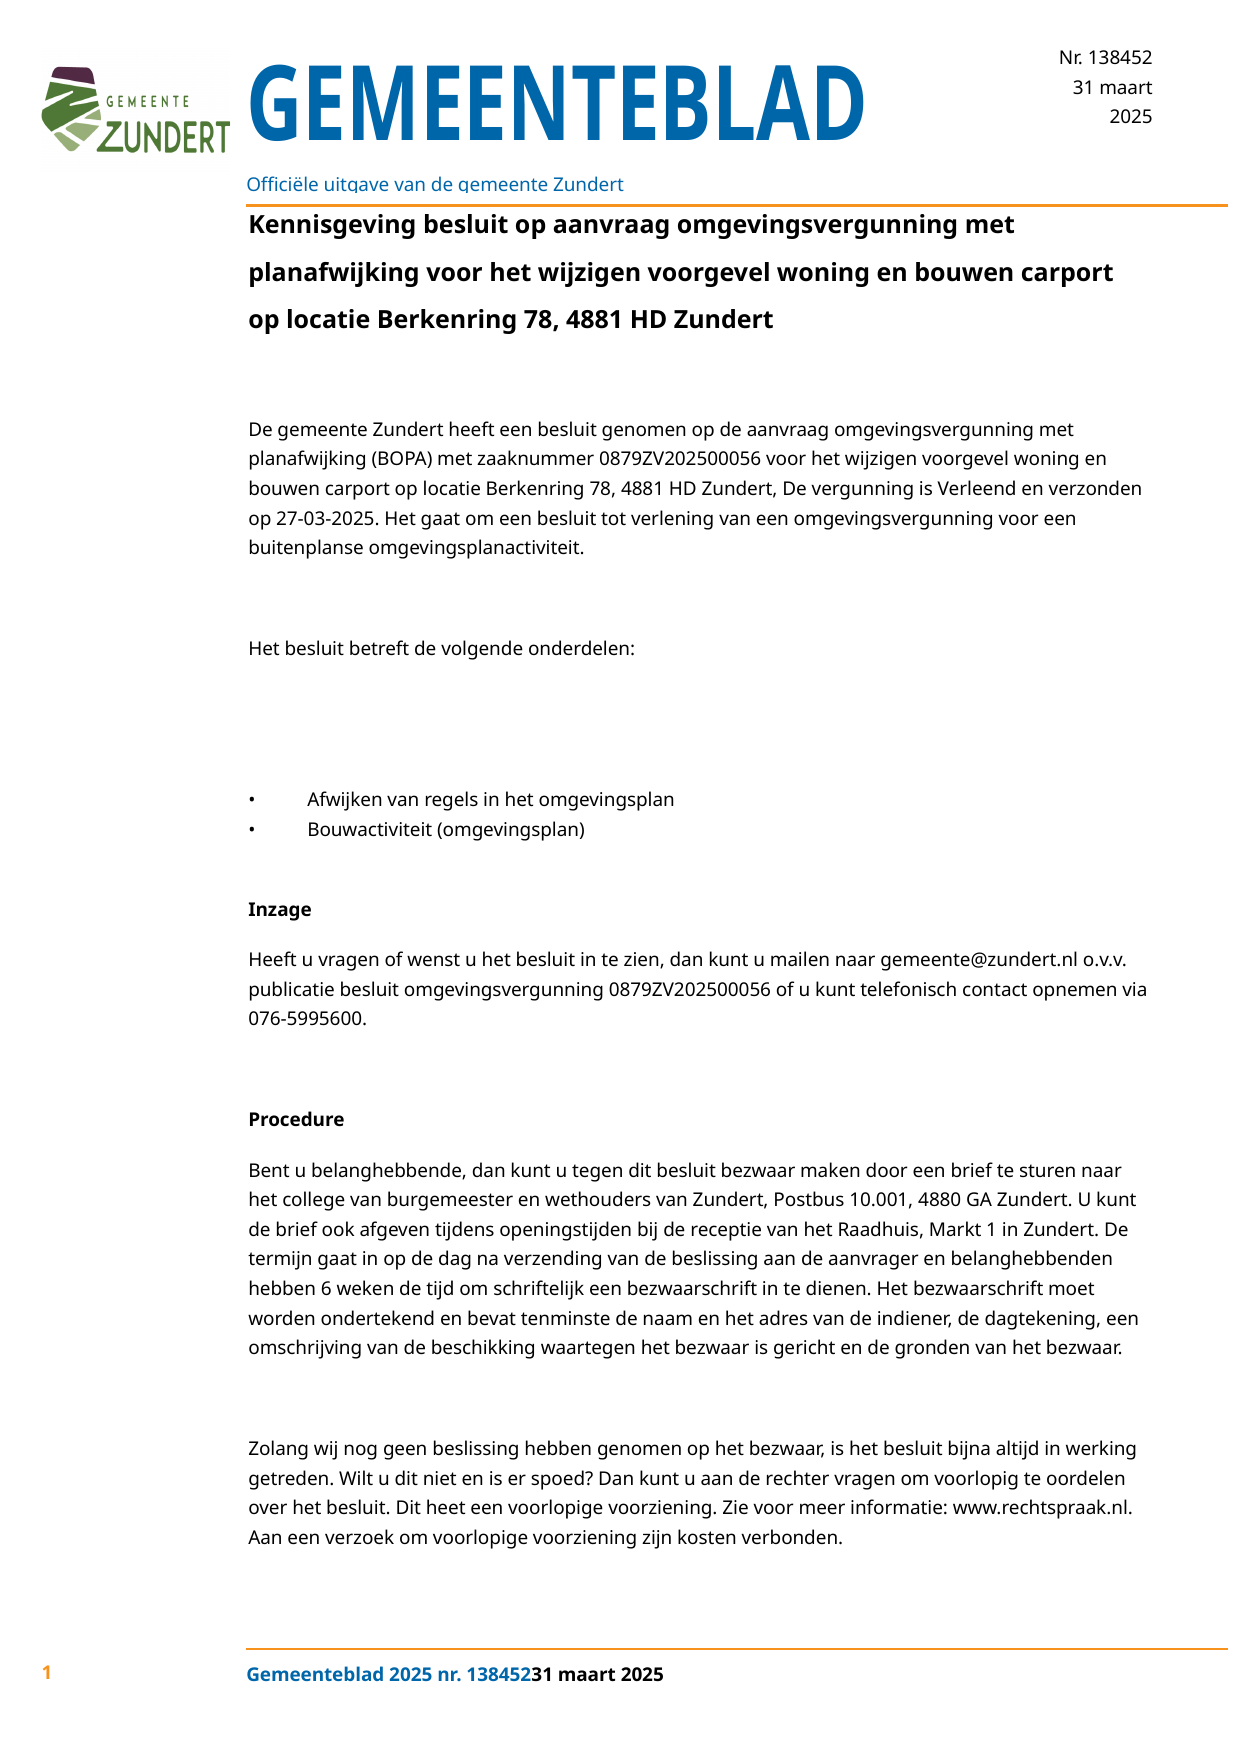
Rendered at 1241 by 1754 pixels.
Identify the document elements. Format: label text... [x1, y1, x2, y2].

text Bent u belanghebbende, dan kunt u tegen dit besluit bezwaar maken door een brief te sturen naar het college van burgemeester en wethouders van Zundert, Postbus 10.001, 4880 GA Zundert. U kunt de brief ook afgeven tijdens openingstijden bij de receptie van het Raadhuis, Markt 1 in Zundert. De termijn gaat in op de dag na verzending van de beslissing aan de aanvrager en belanghebbenden hebben 6 weken de tijd om schriftelijk een bezwaarschrift in te dienen. Het bezwaarschrift moet worden ondertekend en bevat tenminste de naam en het adres van de indiener, de dagtekening, een omschrijving van de beschikking waartegen het bezwaar is gericht en de gronden van het bezwaar. [248, 1157, 1152, 1360]
text Het besluit betreft de volgende onderdelen: [248, 635, 1152, 661]
list Bouwactiviteit (omgevingsplan) [248, 816, 1152, 842]
text Kennisgeving besluit op aanvraag omgevingsvergunning met planafwijking voor het wijzigen voorgevel woning en bouwen carport op locatie Berkenring 78, 4881 HD Zundert [248, 207, 1152, 336]
text Heeft u vragen of wenst u het besluit in te zien, dan kunt u mailen naar gemeente@zundert.nl o.v.v. publicatie besluit omgevingsvergunning 0879ZV202500056 of u kunt telefonisch contact opnemen via 076-5995600. [248, 946, 1152, 1031]
text Procedure [248, 1106, 1152, 1132]
text Zolang wij nog geen beslissing hebben genomen op het bezwaar, is het besluit bijna altijd in werking getreden. Wilt u dit niet en is er spoed? Dan kunt u aan de rechter vragen om voorlopig te oordelen over het besluit. Dit heet een voorlopige voorziening. Zie voor meer informatie: www.rechtspraak.nl. Aan een verzoek om voorlopige voorziening zijn kosten verbonden. [248, 1435, 1152, 1549]
text De gemeente Zundert heeft een besluit genomen op de aanvraag omgevingsvergunning met planafwijking (BOPA) met zaaknummer 0879ZV202500056 voor het wijzigen voorgevel woning en bouwen carport op locatie Berkenring 78, 4881 HD Zundert, De vergunning is Verleend en verzonden op 27-03-2025. Het gaat om een besluit tot verlening van een omgevingsvergunning voor een buitenplanse omgevingsplanactiviteit. [248, 416, 1152, 560]
text Inzage [248, 896, 1152, 922]
picture [41, 47, 231, 172]
list Afwijken van regels in het omgevingsplan [248, 786, 1152, 812]
